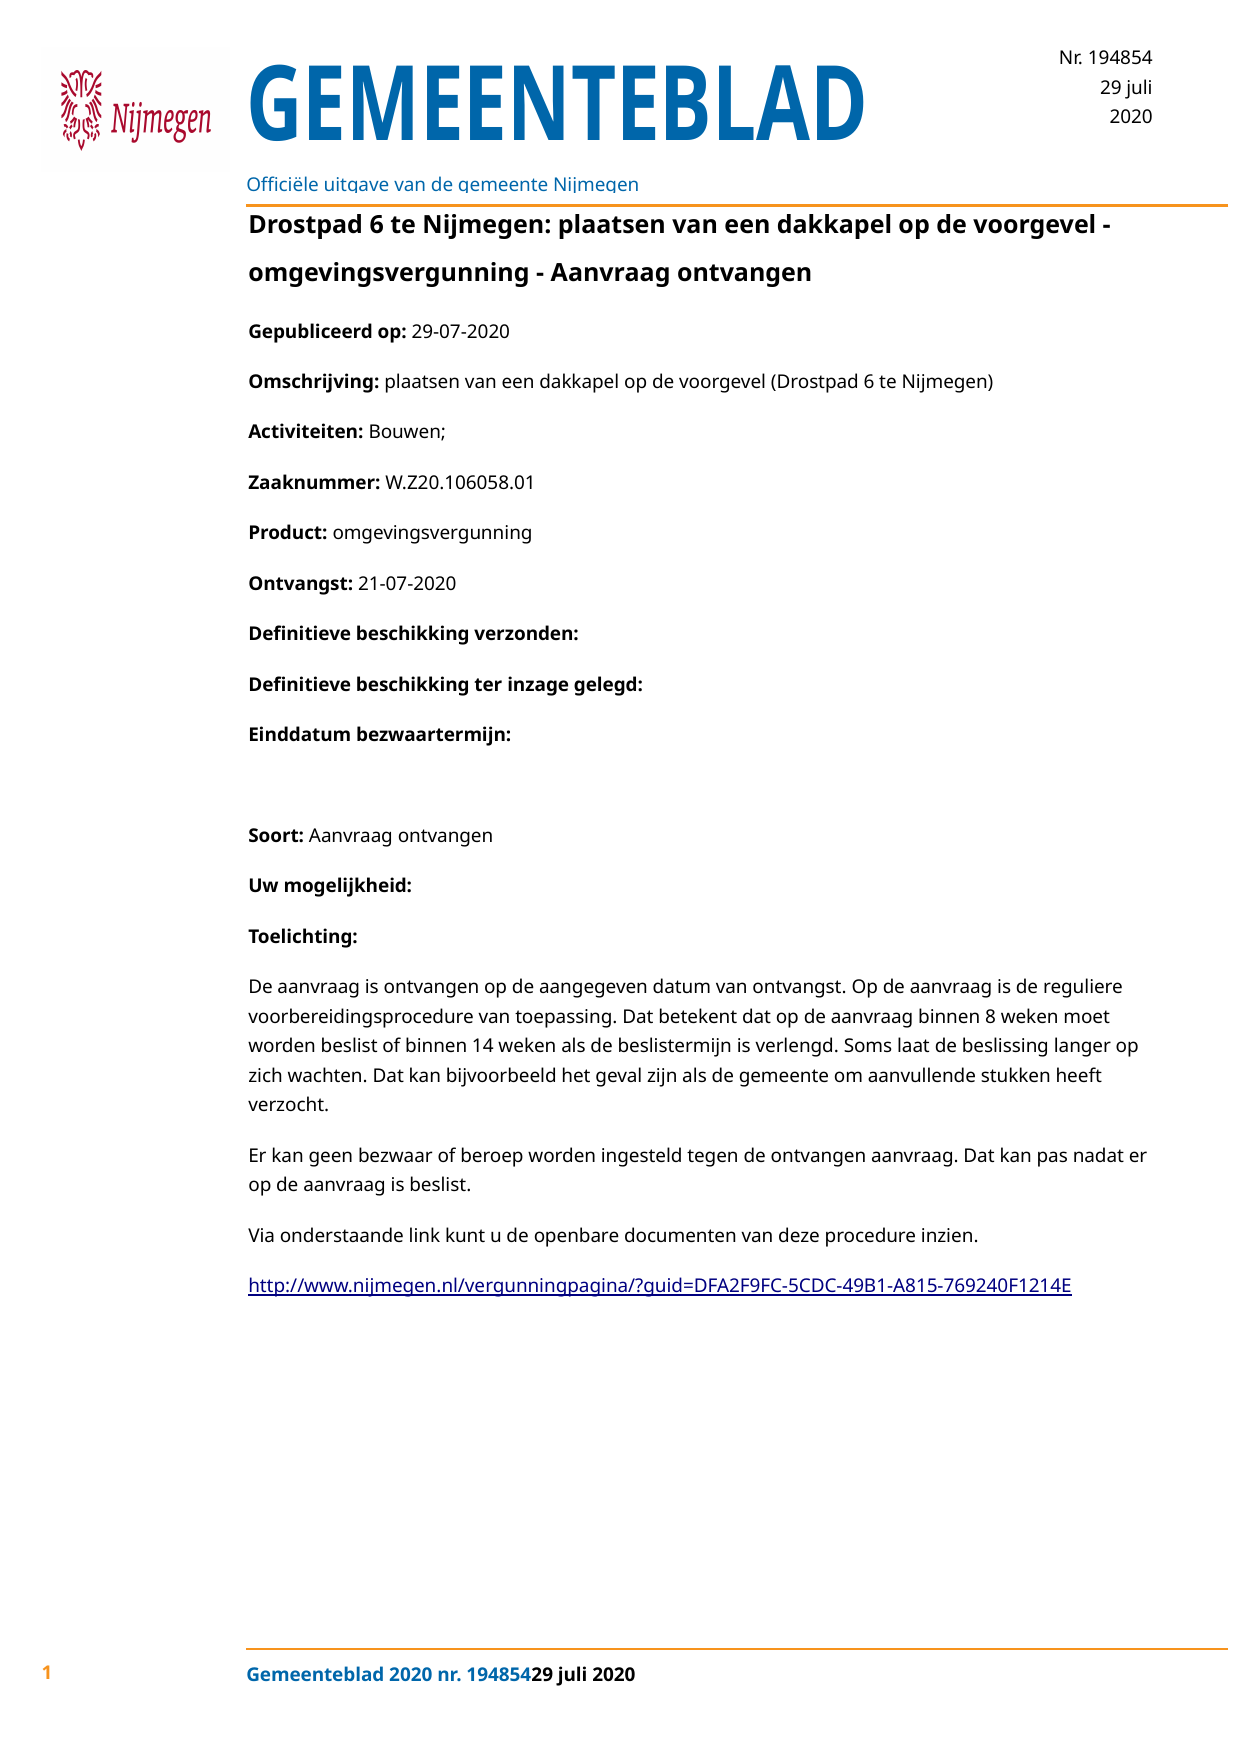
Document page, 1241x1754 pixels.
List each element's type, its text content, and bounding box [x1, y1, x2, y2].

text Ontvangst: 21-07-2020 [248, 570, 1152, 596]
text Via onderstaande link kunt u de openbare documenten van deze procedure inzien. [248, 1222, 1152, 1248]
text Soort: Aanvraag ontvangen [248, 822, 1152, 848]
text Activiteiten: Bouwen; [248, 419, 1152, 444]
text Drostpad 6 te Nijmegen: plaatsen van een dakkapel op de voorgevel - omgevingsvergunning - Aanvraag ontvangen [248, 207, 1152, 288]
text Uw mogelijkheid: [248, 872, 1152, 898]
text Gepubliceerd op: 29-07-2020 [248, 318, 1152, 344]
text Zaaknummer: W.Z20.106058.01 [248, 469, 1152, 495]
text De aanvraag is ontvangen op de aangegeven datum van ontvangst. Op de aanvraag is de reguliere voorbereidingsprocedure van toepassing. Dat betekent dat op de aanvraag binnen 8 weken moet worden beslist of binnen 14 weken als de beslistermijn is verlengd. Soms laat de beslissing langer op zich wachten. Dat kan bijvoorbeeld het geval zijn als de gemeente om aanvullende stukken heeft verzocht. [248, 973, 1152, 1117]
text Definitieve beschikking verzonden: [248, 620, 1152, 646]
text Definitieve beschikking ter inzage gelegd: [248, 671, 1152, 697]
text Einddatum bezwaartermijn: [248, 721, 1152, 747]
text Omschrijving: plaatsen van een dakkapel op de voorgevel (Drostpad 6 te Nijmegen) [248, 368, 1152, 394]
text Er kan geen bezwaar of beroep worden ingesteld tegen de ontvangen aanvraag. Dat kan pas nadat er op de aanvraag is beslist. [248, 1142, 1152, 1197]
text Toelichting: [248, 923, 1152, 949]
text http://www.nijmegen.nl/vergunningpagina/?guid=DFA2F9FC-5CDC-49B1-A815-769240F1214E [248, 1272, 1152, 1298]
text Product: omgevingsvergunning [248, 519, 1152, 545]
picture [41, 47, 231, 172]
